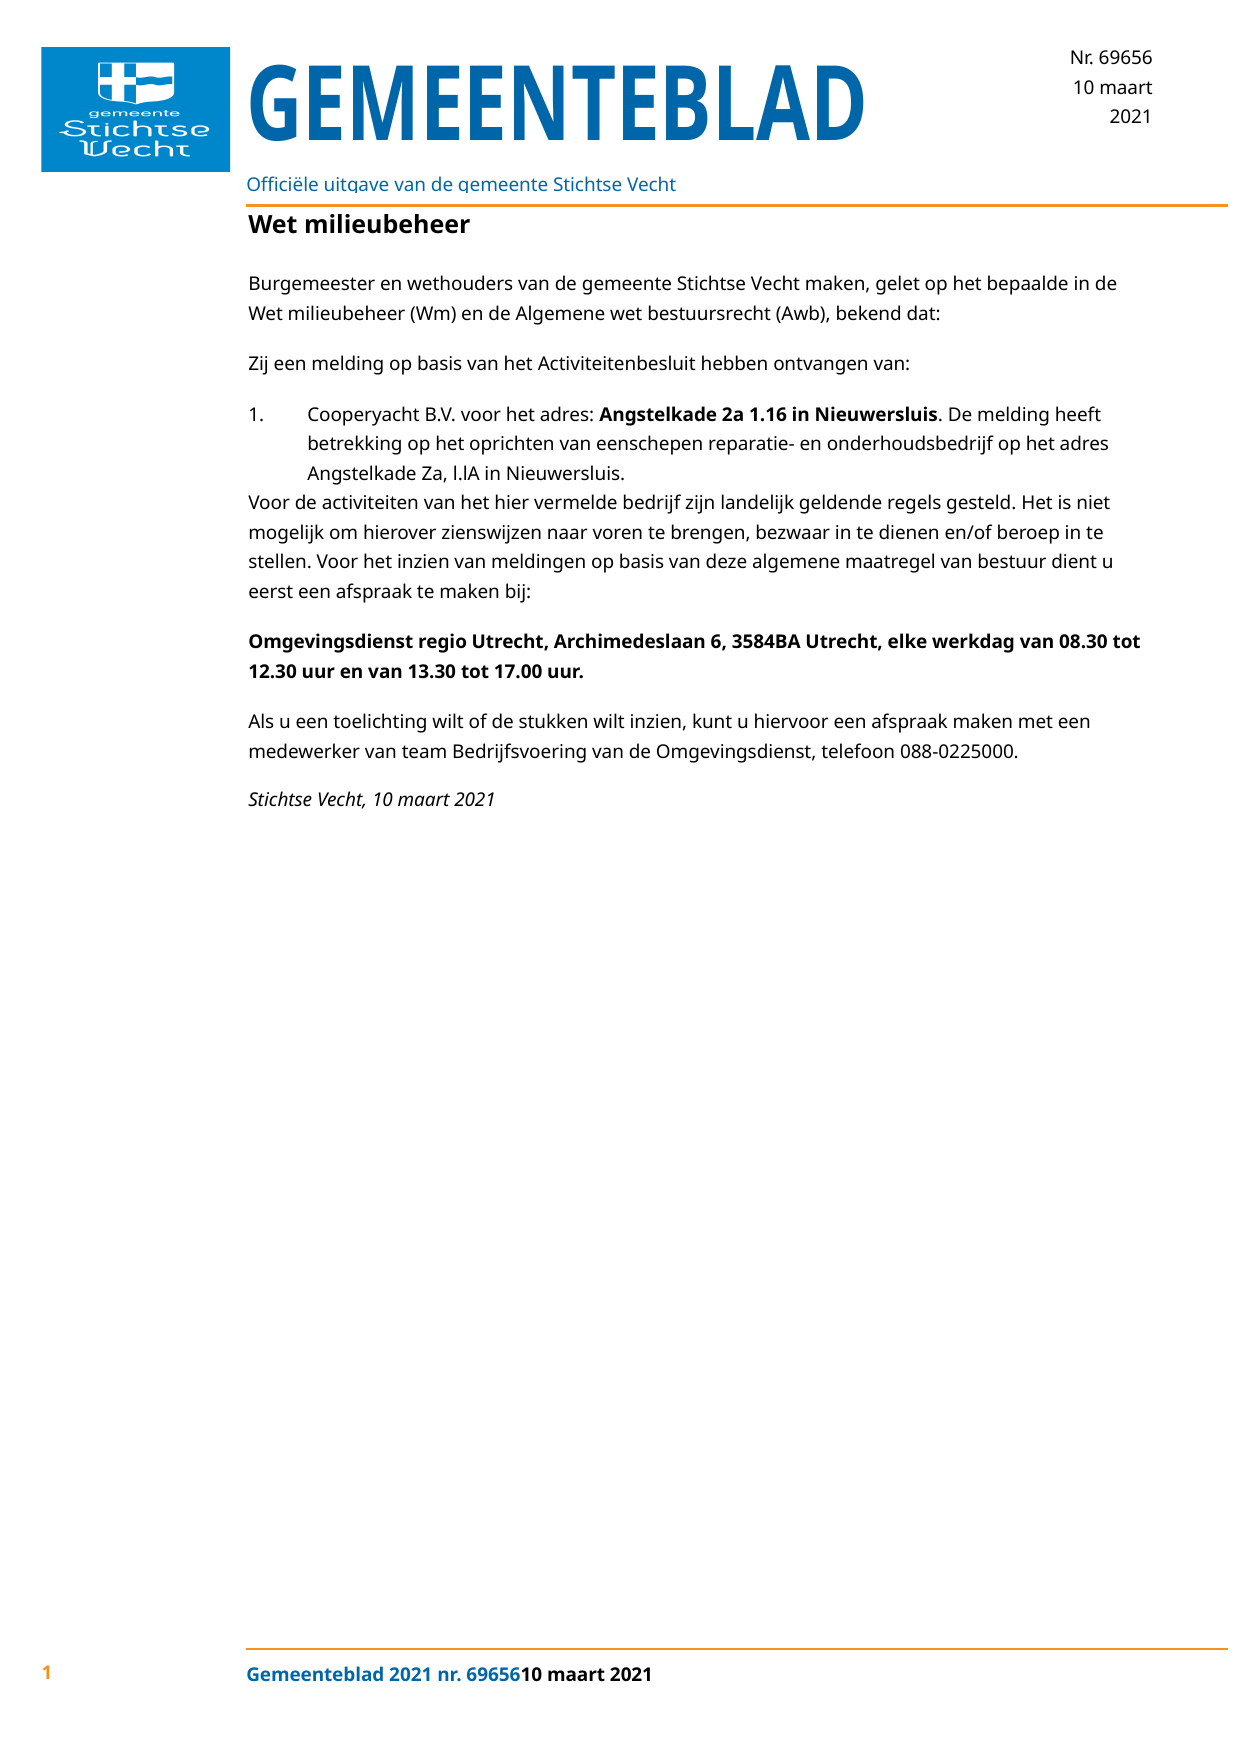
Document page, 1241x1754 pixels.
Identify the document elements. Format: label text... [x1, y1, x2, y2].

text Voor de activiteiten van het hier vermelde bedrijf zijn landelijk geldende regels gesteld. Het is niet mogelijk om hierover zienswijzen naar voren te brengen, bezwaar in te dienen en/of beroep in te stellen. Voor het inzien van meldingen op basis van deze algemene maatregel van bestuur dient u eerst een afspraak te maken bij: [248, 489, 1152, 604]
picture [99, 63, 135, 101]
text Zij een melding op basis van het Activiteitenbesluit hebben ontvangen van: [248, 350, 1152, 376]
text Stichtse Vecht, 10 maart 2021 [248, 786, 1152, 812]
text Burgemeester en wethouders van de gemeente Stichtse Vecht maken, gelet op het bepaalde in de Wet milieubeheer (Wm) en de Algemene wet bestuursrecht (Awb), bekend dat: [248, 270, 1152, 326]
text Als u een toelichting wilt of de stukken wilt inzien, kunt u hiervoor een afspraak maken met een medewerker van team Bedrijfsvoering van de Omgevingsdienst, telefoon 088-0225000. [248, 709, 1152, 764]
picture [137, 63, 174, 103]
text Wet milieubeheer [248, 207, 1152, 241]
text Omgevingsdienst regio Utrecht, Archimedeslaan 6, 3584BA Utrecht, elke werkdag van 08.30 tot 12.30 uur en van 13.30 tot 17.00 uur. [248, 629, 1152, 684]
list Cooperyacht B.V. voor het adres: Angstelkade 2a 1.16 in Nieuwersluis. De melding heeft betrekking op het oprichten van eenschepen reparatie- en onderhoudsbedrijf op het adres Angstelkade Za, l.lA in Nieuwersluis. [248, 401, 1152, 486]
